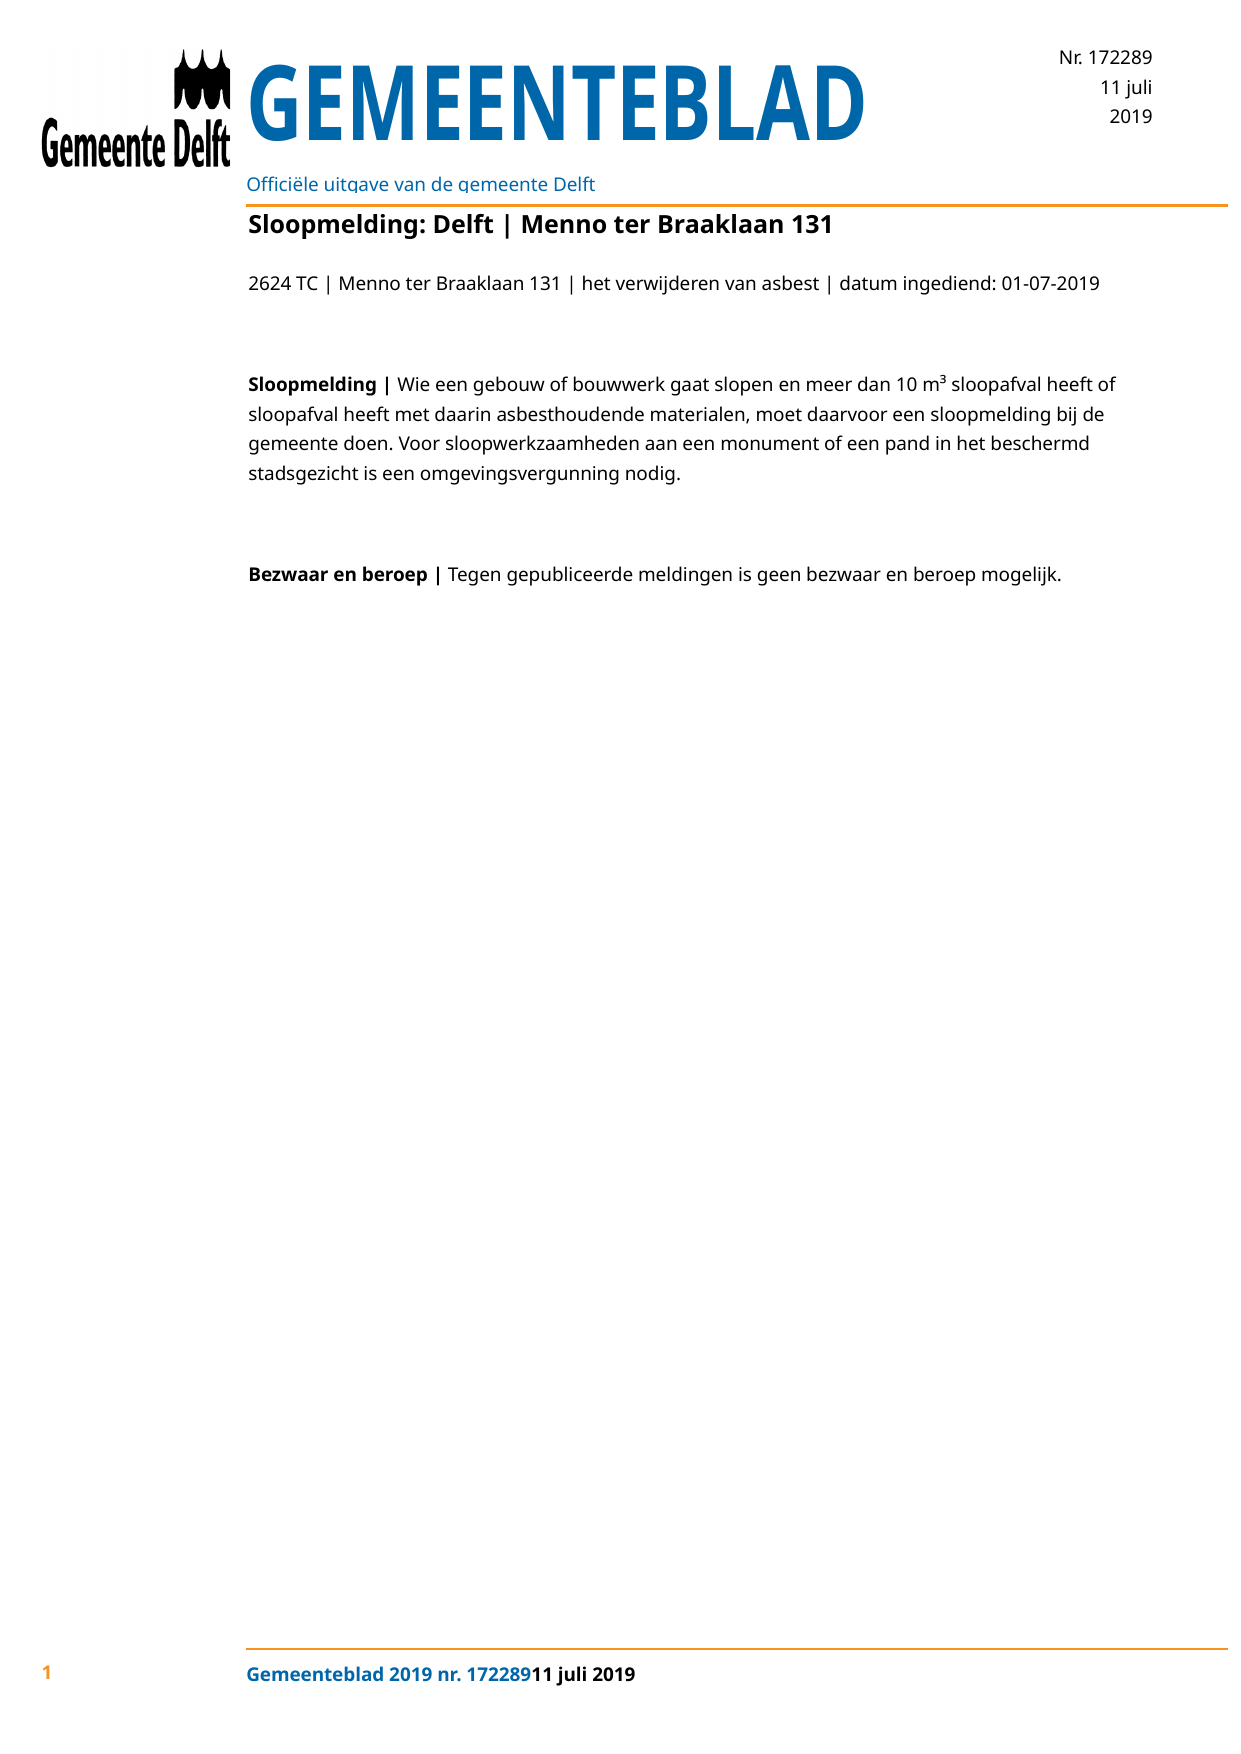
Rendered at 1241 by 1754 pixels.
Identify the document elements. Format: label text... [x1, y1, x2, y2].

text Sloopmelding: Delft | Menno ter Braaklaan 131 [248, 207, 1152, 241]
text 2624 TC | Menno ter Braaklaan 131 | het verwijderen van asbest | datum ingediend: 01-07-2019 [248, 270, 1152, 296]
picture [41, 47, 231, 172]
text Bezwaar en beroep | Tegen gepubliceerde meldingen is geen bezwaar en beroep mogelijk. [248, 561, 1152, 586]
text Sloopmelding | Wie een gebouw of bouwwerk gaat slopen en meer dan 10 m³ sloopafval heeft of sloopafval heeft met daarin asbesthoudende materialen, moet daarvoor een sloopmelding bij de gemeente doen. Voor sloopwerkzaamheden aan een monument of een pand in het beschermd stadsgezicht is een omgevingsvergunning nodig. [248, 371, 1152, 486]
